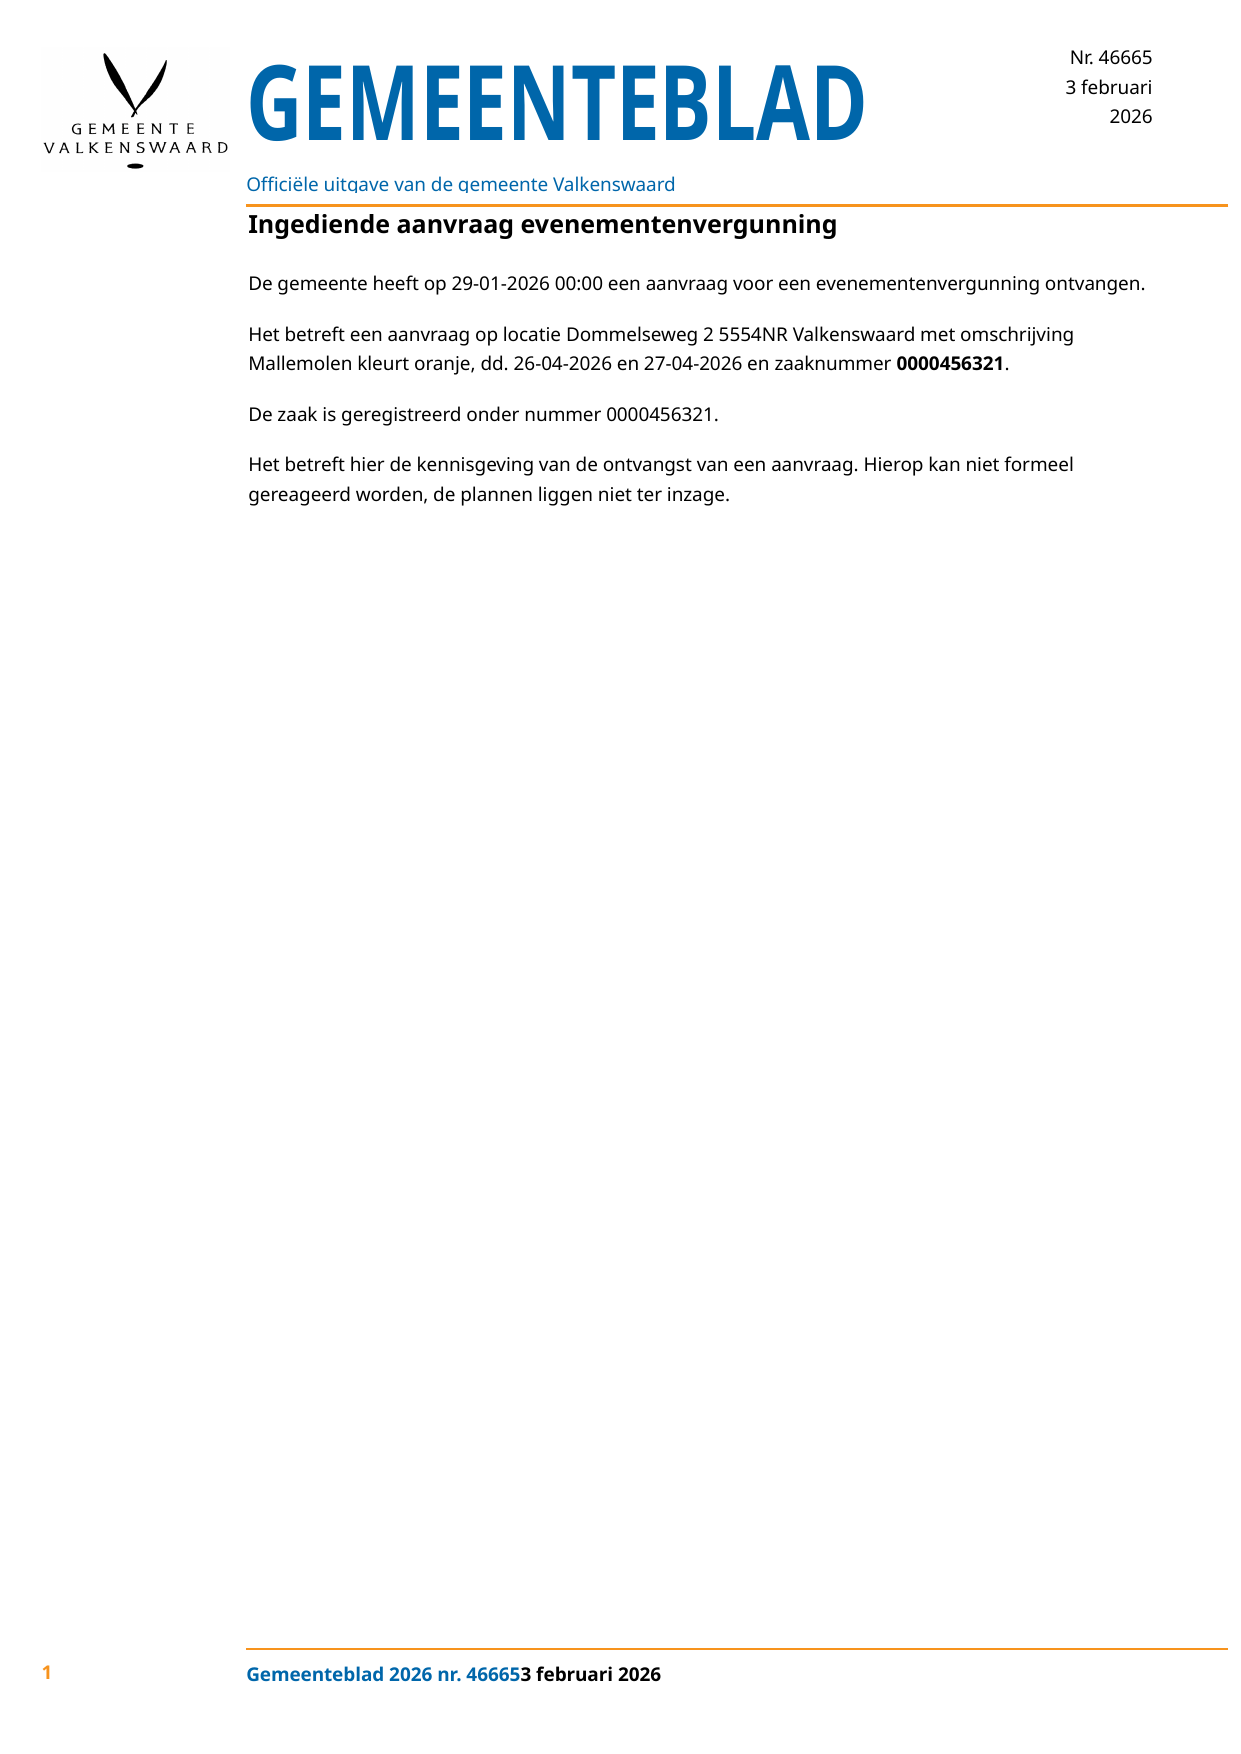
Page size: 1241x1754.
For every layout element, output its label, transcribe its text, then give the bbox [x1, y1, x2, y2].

text Het betreft hier de kennisgeving van de ontvangst van een aanvraag. Hierop kan niet formeel gereageerd worden, de plannen liggen niet ter inzage. [248, 451, 1152, 506]
text Ingediende aanvraag evenementenvergunning [248, 207, 1152, 241]
picture [41, 47, 231, 172]
text Het betreft een aanvraag op locatie Dommelseweg 2 5554NR Valkenswaard met omschrijving Mallemolen kleurt oranje, dd. 26-04-2026 en 27-04-2026 en zaaknummer 0000456321. [248, 321, 1152, 376]
text De zaak is geregistreerd onder nummer 0000456321. [248, 401, 1152, 426]
text De gemeente heeft op 29-01-2026 00:00 een aanvraag voor een evenementenvergunning ontvangen. [248, 270, 1152, 296]
